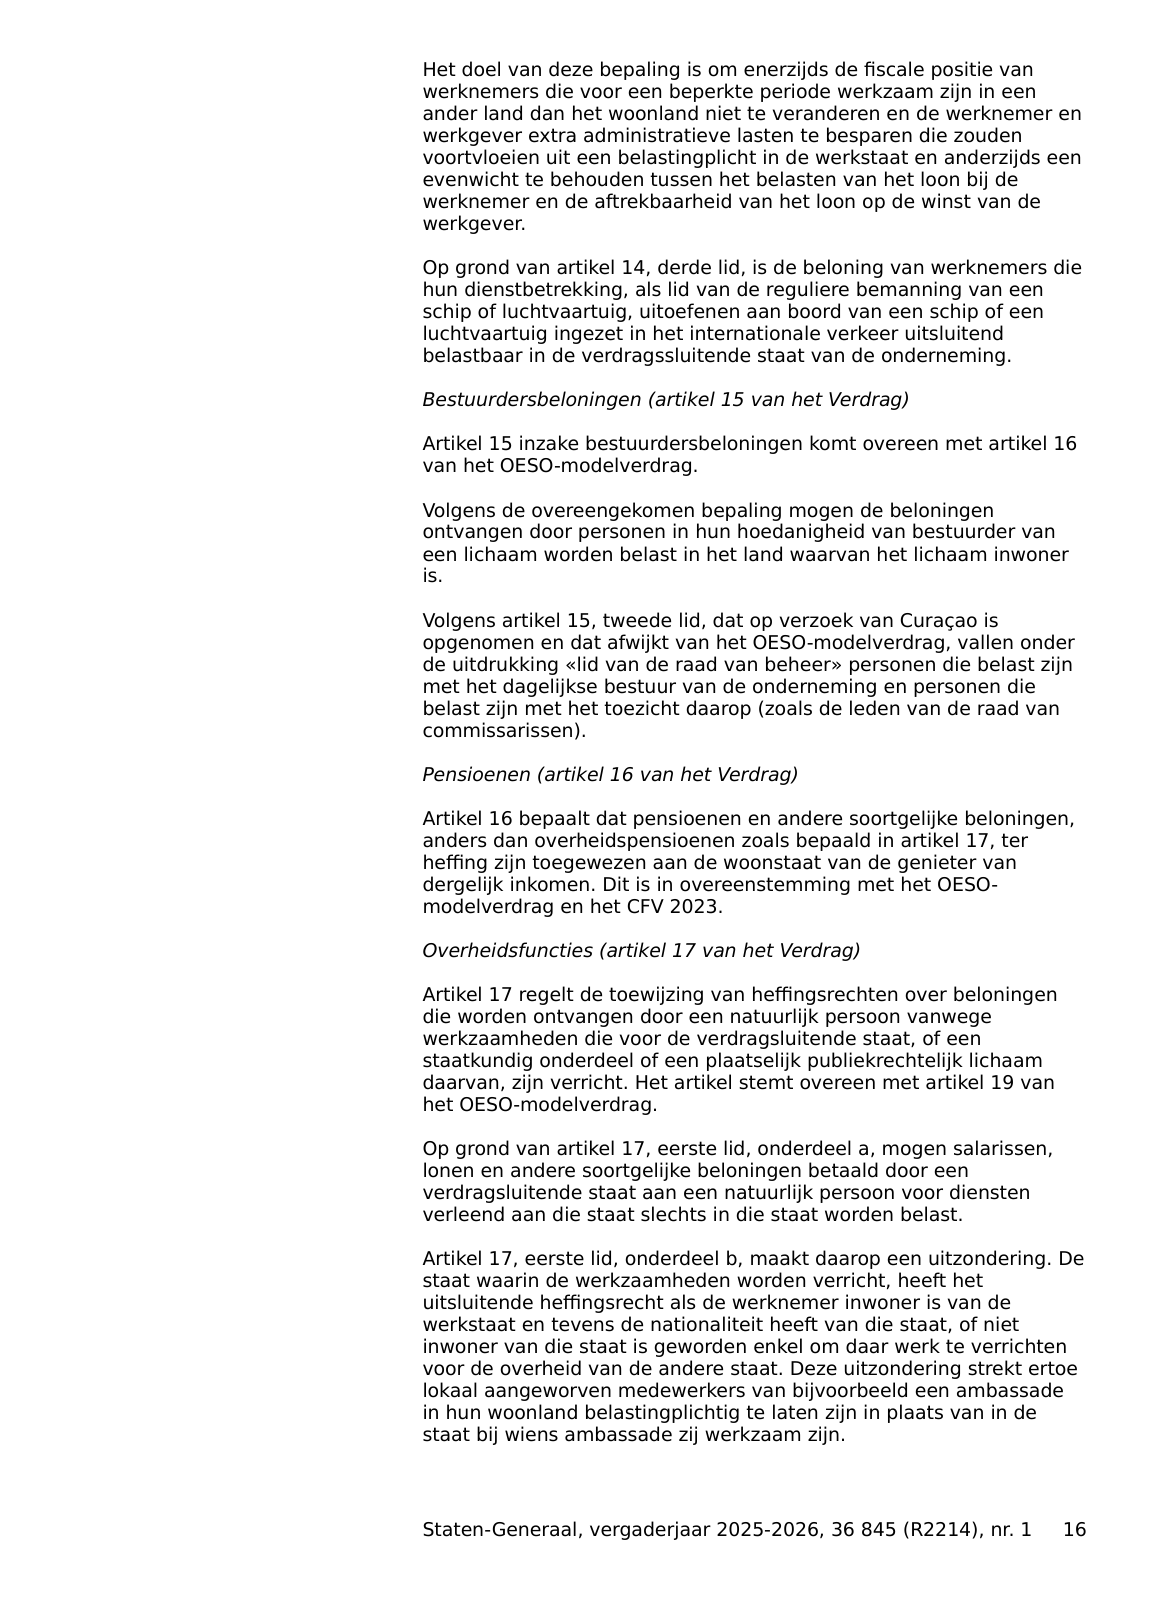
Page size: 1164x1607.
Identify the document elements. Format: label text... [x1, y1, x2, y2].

subtitle Bestuurdersbeloningen (artikel 15 van het Verdrag) [422, 389, 1087, 411]
text Artikel 17, eerste lid, onderdeel b, maakt daarop een uitzondering. De staat waarin de werkzaamheden worden verricht, heeft het uitsluitende heffingsrecht als de werknemer inwoner is van de werkstaat en tevens de nationaliteit heeft van die staat, of niet inwoner van die staat is geworden enkel om daar werk te verrichten voor de overheid van de andere staat. Deze uitzondering strekt ertoe lokaal aangeworven medewerkers van bijvoorbeeld een ambassade in hun woonland belastingplichtig te laten zijn in plaats van in de staat bij wiens ambassade zij werkzaam zijn. [422, 1248, 1087, 1446]
subtitle Overheidsfuncties (artikel 17 van het Verdrag) [422, 940, 1087, 962]
text Volgens de overeengekomen bepaling mogen de beloningen ontvangen door personen in hun hoedanigheid van bestuurder van een lichaam worden belast in het land waarvan het lichaam inwoner is. [422, 499, 1087, 587]
text Op grond van artikel 14, derde lid, is de beloning van werknemers die hun dienstbetrekking, als lid van de reguliere bemanning van een schip of luchtvaartuig, uitoefenen aan boord van een schip of een luchtvaartuig ingezet in het internationale verkeer uitsluitend belastbaar in de verdragssluitende staat van de onderneming. [422, 257, 1087, 367]
text Artikel 15 inzake bestuurdersbeloningen komt overeen met artikel 16 van het OESO-modelverdrag. [422, 433, 1087, 477]
text Artikel 16 bepaalt dat pensioenen en andere soortgelijke beloningen, anders dan overheidspensioenen zoals bepaald in artikel 17, ter heffing zijn toegewezen aan de woonstaat van de genieter van dergelijk inkomen. Dit is in overeenstemming met het OESO-modelverdrag en het CFV 2023. [422, 808, 1087, 918]
text Volgens artikel 15, tweede lid, dat op verzoek van Curaçao is opgenomen en dat afwijkt van het OESO-modelverdrag, vallen onder de uitdrukking «lid van de raad van beheer» personen die belast zijn met het dagelijkse bestuur van de onderneming en personen die belast zijn met het toezicht daarop (zoals de leden van de raad van commissarissen). [422, 609, 1087, 741]
text Artikel 17 regelt de toewijzing van heffingsrechten over beloningen die worden ontvangen door een natuurlijk persoon vanwege werkzaamheden die voor de verdragsluitende staat, of een staatkundig onderdeel of een plaatselijk publiekrechtelijk lichaam daarvan, zijn verricht. Het artikel stemt overeen met artikel 19 van het OESO-modelverdrag. [422, 984, 1087, 1116]
text Op grond van artikel 17, eerste lid, onderdeel a, mogen salarissen, lonen en andere soortgelijke beloningen betaald door een verdragsluitende staat aan een natuurlijk persoon voor diensten verleend aan die staat slechts in die staat worden belast. [422, 1138, 1087, 1226]
subtitle Pensioenen (artikel 16 van het Verdrag) [422, 764, 1087, 786]
text Het doel van deze bepaling is om enerzijds de fiscale positie van werknemers die voor een beperkte periode werkzaam zijn in een ander land dan het woonland niet te veranderen en de werknemer en werkgever extra administratieve lasten te besparen die zouden voortvloeien uit een belastingplicht in de werkstaat en anderzijds een evenwicht te behouden tussen het belasten van het loon bij de werknemer en de aftrekbaarheid van het loon op de winst van de werkgever. [422, 59, 1087, 235]
